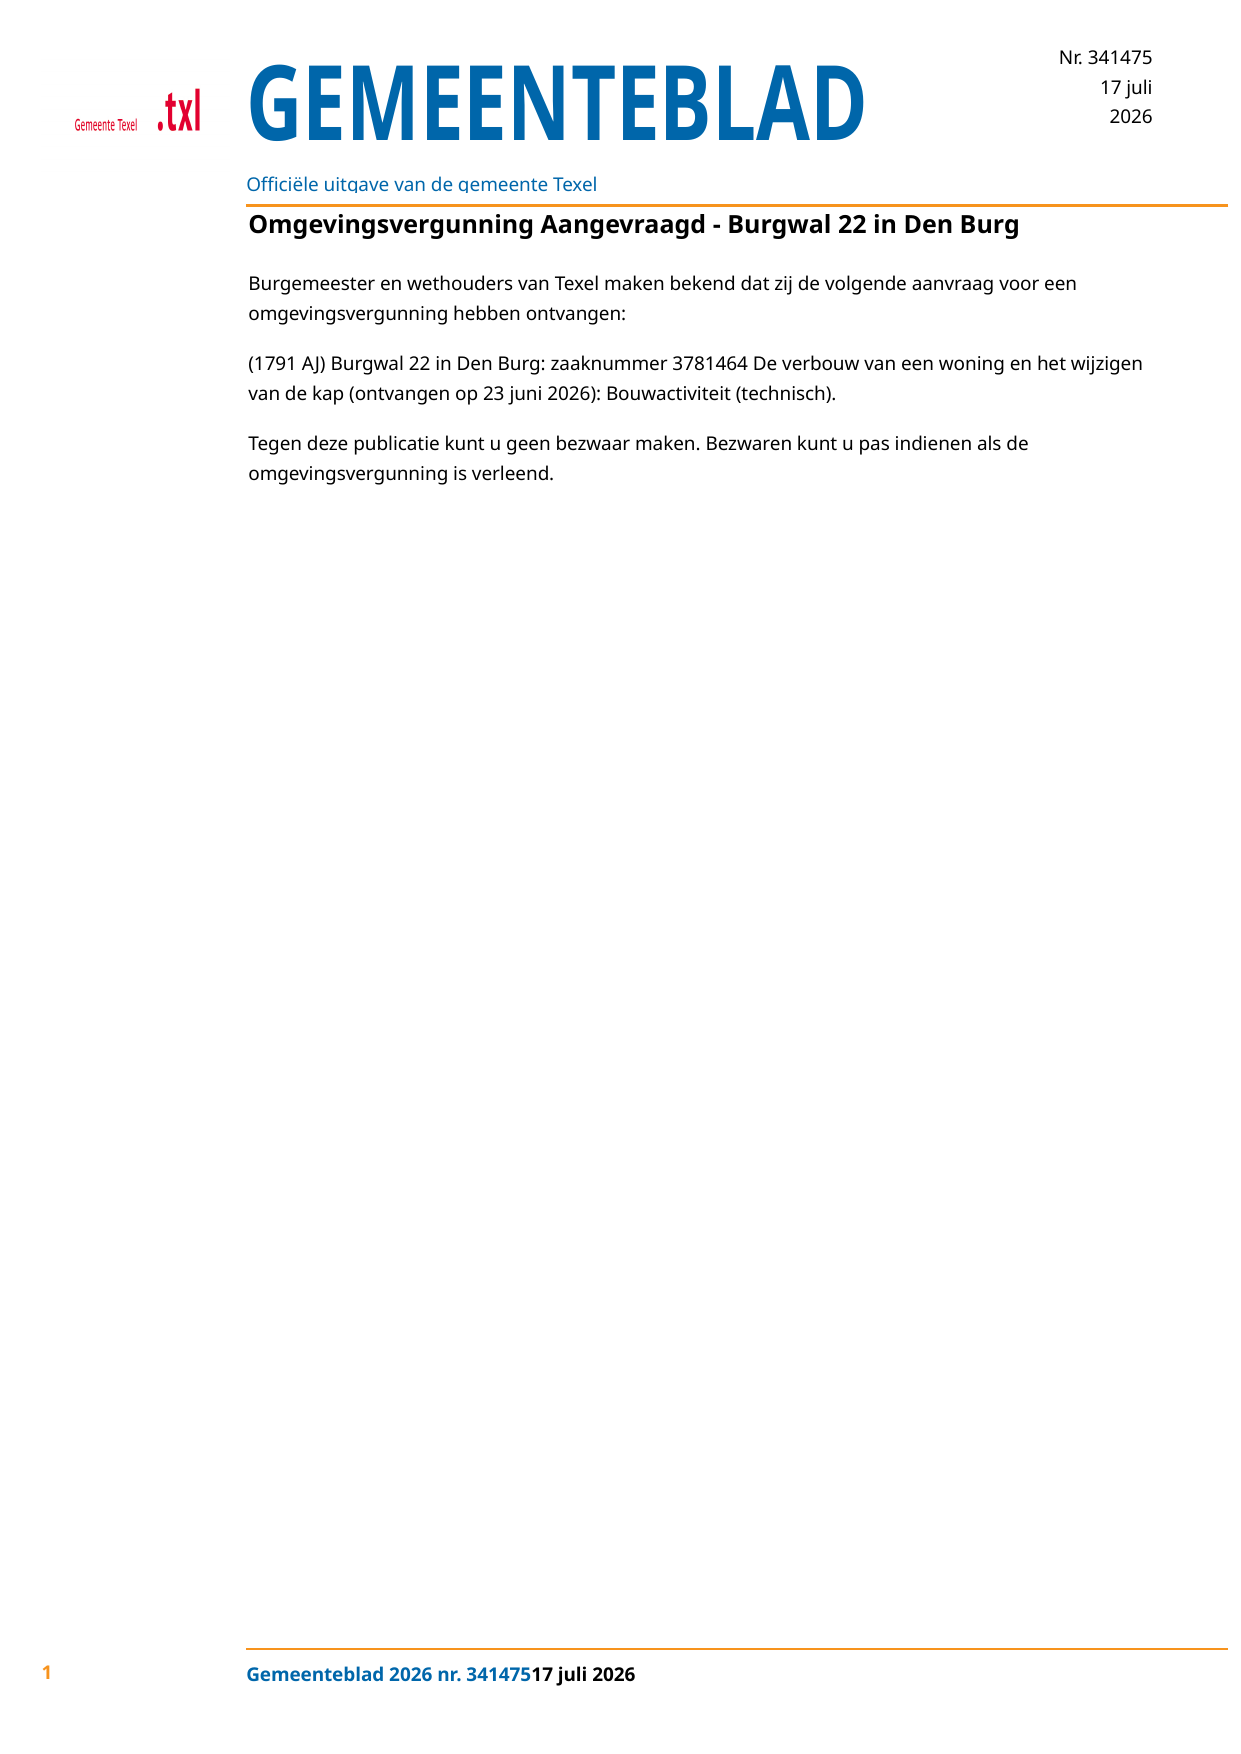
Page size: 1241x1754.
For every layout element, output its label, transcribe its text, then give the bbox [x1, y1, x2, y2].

picture [41, 47, 231, 172]
text Tegen deze publicatie kunt u geen bezwaar maken. Bezwaren kunt u pas indienen als de omgevingsvergunning is verleend. [248, 430, 1152, 486]
text (1791 AJ) Burgwal 22 in Den Burg: zaaknummer 3781464 De verbouw van een woning en het wijzigen van de kap (ontvangen op 23 juni 2026): Bouwactiviteit (technisch). [248, 350, 1152, 406]
text Burgemeester en wethouders van Texel maken bekend dat zij de volgende aanvraag voor een omgevingsvergunning hebben ontvangen: [248, 270, 1152, 326]
text Omgevingsvergunning Aangevraagd - Burgwal 22 in Den Burg [248, 207, 1152, 241]
